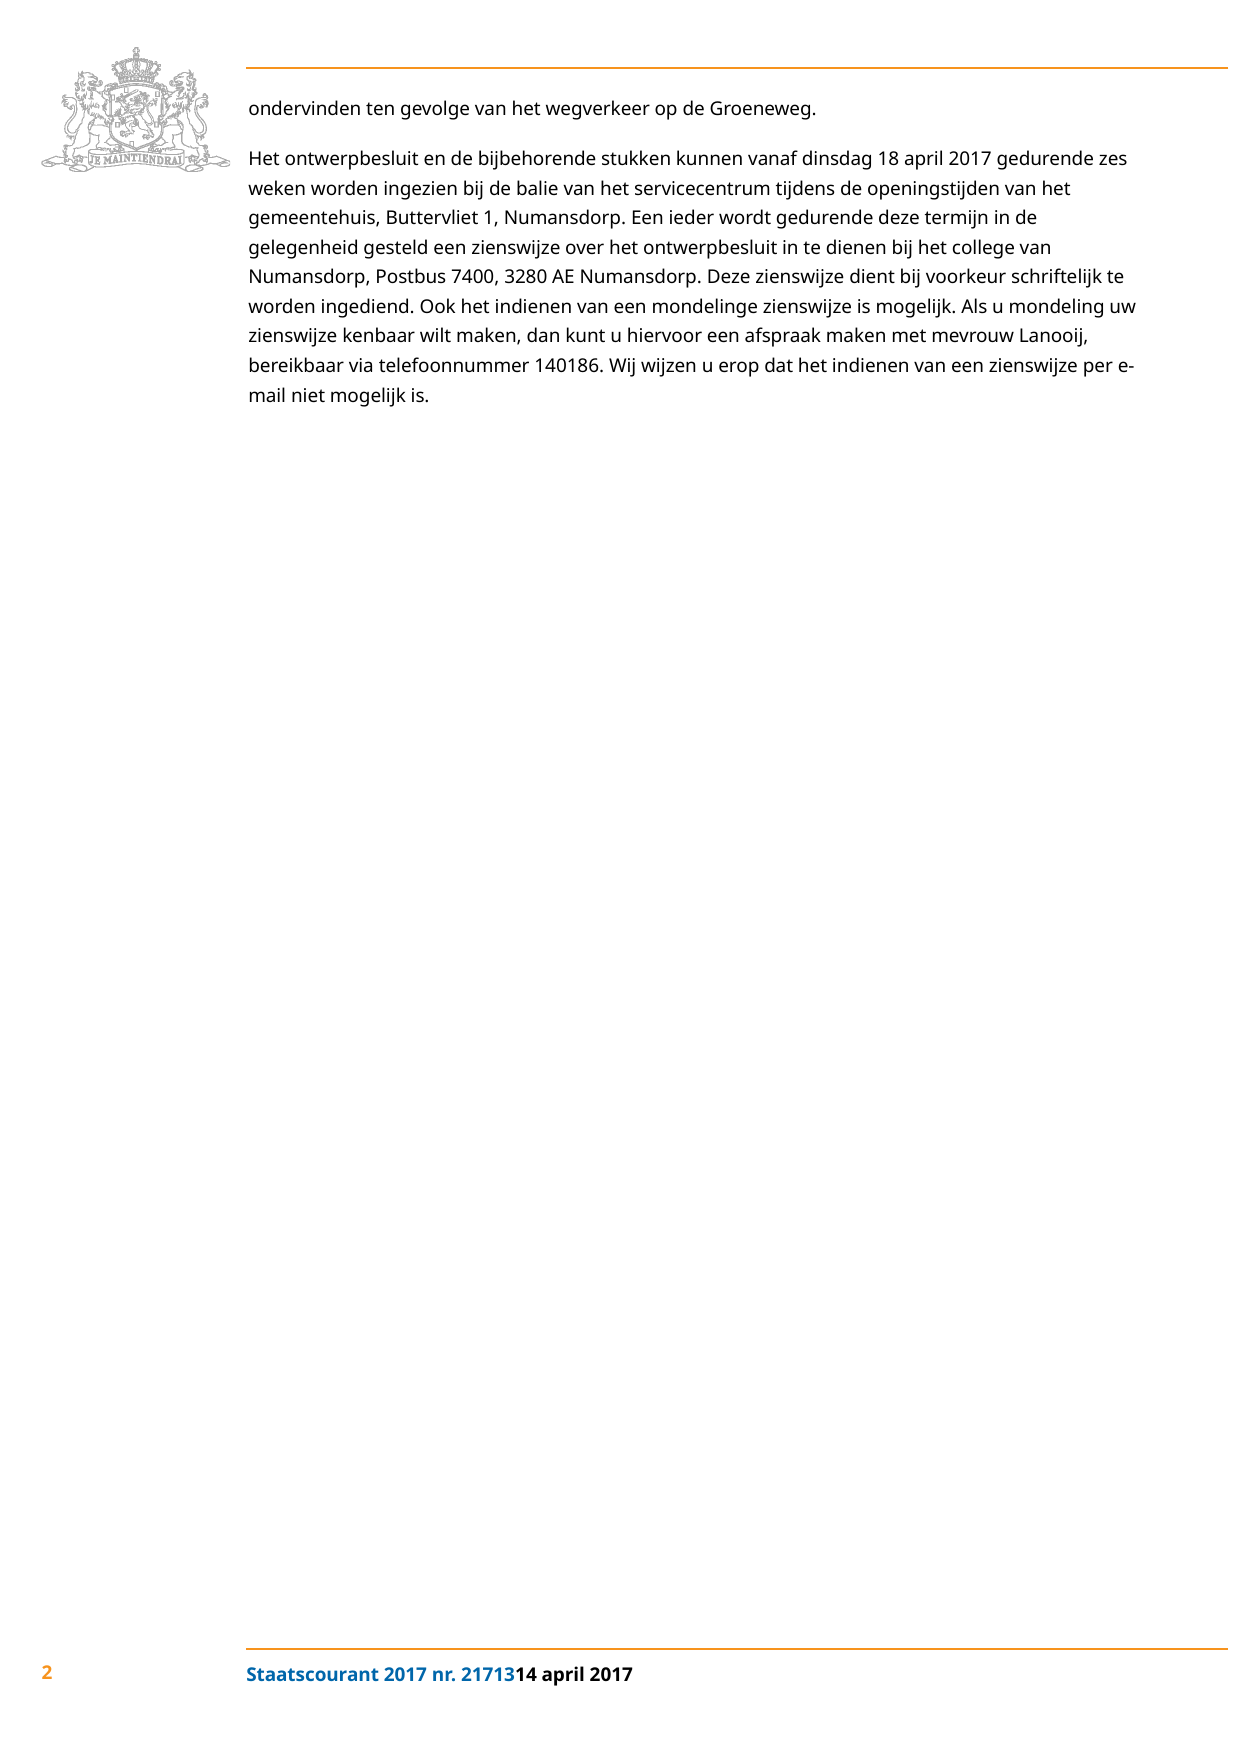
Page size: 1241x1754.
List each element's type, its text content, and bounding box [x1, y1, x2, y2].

text Het ontwerpbesluit en de bijbehorende stukken kunnen vanaf dinsdag 18 april 2017 gedurende zes weken worden ingezien bij de balie van het servicecentrum tijdens de openingstijden van het gemeentehuis, Buttervliet 1, Numansdorp. Een ieder wordt gedurende deze termijn in de gelegenheid gesteld een zienswijze over het ontwerpbesluit in te dienen bij het college van Numansdorp, Postbus 7400, 3280 AE Numansdorp. Deze zienswijze dient bij voorkeur schriftelijk te worden ingediend. Ook het indienen van een mondelinge zienswijze is mogelijk. Als u mondeling uw zienswijze kenbaar wilt maken, dan kunt u hiervoor een afspraak maken met mevrouw Lanooij, bereikbaar via telefoonnummer 140186. Wij wijzen u erop dat het indienen van een zienswijze per e-mail niet mogelijk is. [248, 145, 1152, 408]
picture [41, 47, 231, 172]
text ondervinden ten gevolge van het wegverkeer op de Groeneweg. [248, 95, 1152, 121]
